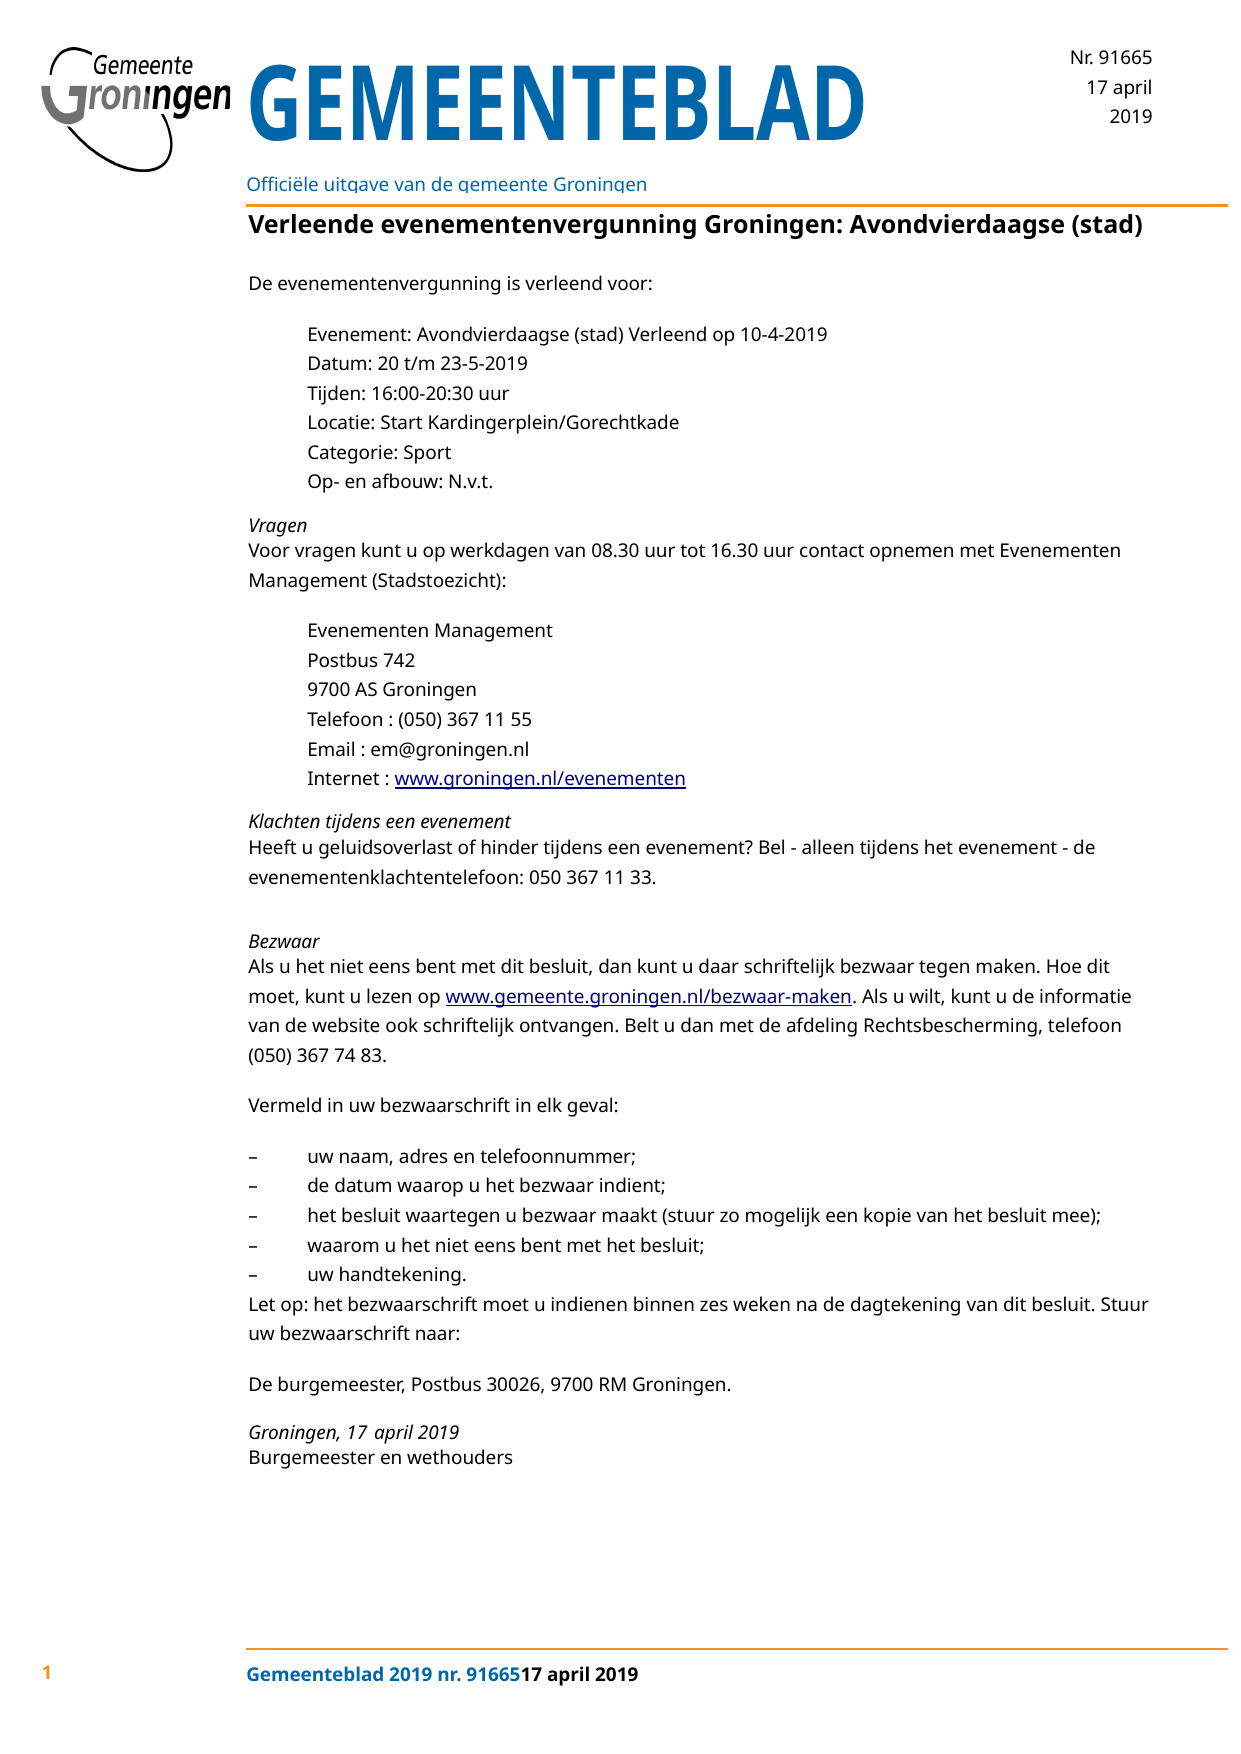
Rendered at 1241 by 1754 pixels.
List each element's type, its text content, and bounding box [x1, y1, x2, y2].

list de datum waarop u het bezwaar indient; [248, 1173, 1152, 1198]
text Vermeld in uw bezwaarschrift in elk geval: [248, 1093, 1152, 1118]
text Vragen [248, 512, 1152, 537]
list Locatie: Start Kardingerplein/Gorechtkade [248, 409, 1152, 435]
text Voor vragen kunt u op werkdagen van 08.30 uur tot 16.30 uur contact opnemen met Evenementen Management (Stadstoezicht): [248, 537, 1152, 593]
list 9700 AS Groningen [248, 677, 1152, 702]
text De burgemeester, Postbus 30026, 9700 RM Groningen. [248, 1371, 1152, 1397]
list uw handtekening. [248, 1261, 1152, 1287]
text Heeft u geluidsoverlast of hinder tijdens een evenement? Bel - alleen tijdens het evenement - de evenementenklachtentelefoon: 050 367 11 33. [248, 834, 1152, 889]
list Categorie: Sport [248, 439, 1152, 465]
list uw naam, adres en telefoonnummer; [248, 1143, 1152, 1169]
text Burgemeester en wethouders [248, 1444, 1152, 1470]
text Klachten tijdens een evenement [248, 808, 1152, 834]
list waarom u het niet eens bent met het besluit; [248, 1232, 1152, 1258]
text Bezwaar [248, 928, 1152, 953]
list Telefoon : (050) 367 11 55 [248, 706, 1152, 732]
list Evenement: Avondvierdaagse (stad) Verleend op 10-4-2019 [248, 321, 1152, 346]
text Als u het niet eens bent met dit besluit, dan kunt u daar schriftelijk bezwaar tegen maken. Hoe dit moet, kunt u lezen op www.gemeente.groningen.nl/bezwaar-maken. Als u wilt, kunt u de informatie van de website ook schriftelijk ontvangen. Belt u dan met de afdeling Rechtsbescherming, telefoon (050) 367 74 83. [248, 953, 1152, 1068]
list Op- en afbouw: N.v.t. [248, 469, 1152, 494]
list Datum: 20 t/m 23-5-2019 [248, 350, 1152, 376]
list Email : em@groningen.nl [248, 736, 1152, 762]
list Tijden: 16:00-20:30 uur [248, 380, 1152, 406]
list het besluit waartegen u bezwaar maakt (stuur zo mogelijk een kopie van het besluit mee); [248, 1202, 1152, 1228]
text De evenementenvergunning is verleend voor: [248, 270, 1152, 296]
text Let op: het bezwaarschrift moet u indienen binnen zes weken na de dagtekening van dit besluit. Stuur uw bezwaarschrift naar: [248, 1291, 1152, 1346]
picture [41, 47, 231, 172]
text Groningen, 17 april 2019 [248, 1419, 1152, 1444]
list Evenementen Management [248, 617, 1152, 643]
text Verleende evenementenvergunning Groningen: Avondvierdaagse (stad) [248, 207, 1152, 241]
list Postbus 742 [248, 647, 1152, 673]
list Internet : www.groningen.nl/evenementen [248, 765, 1152, 791]
